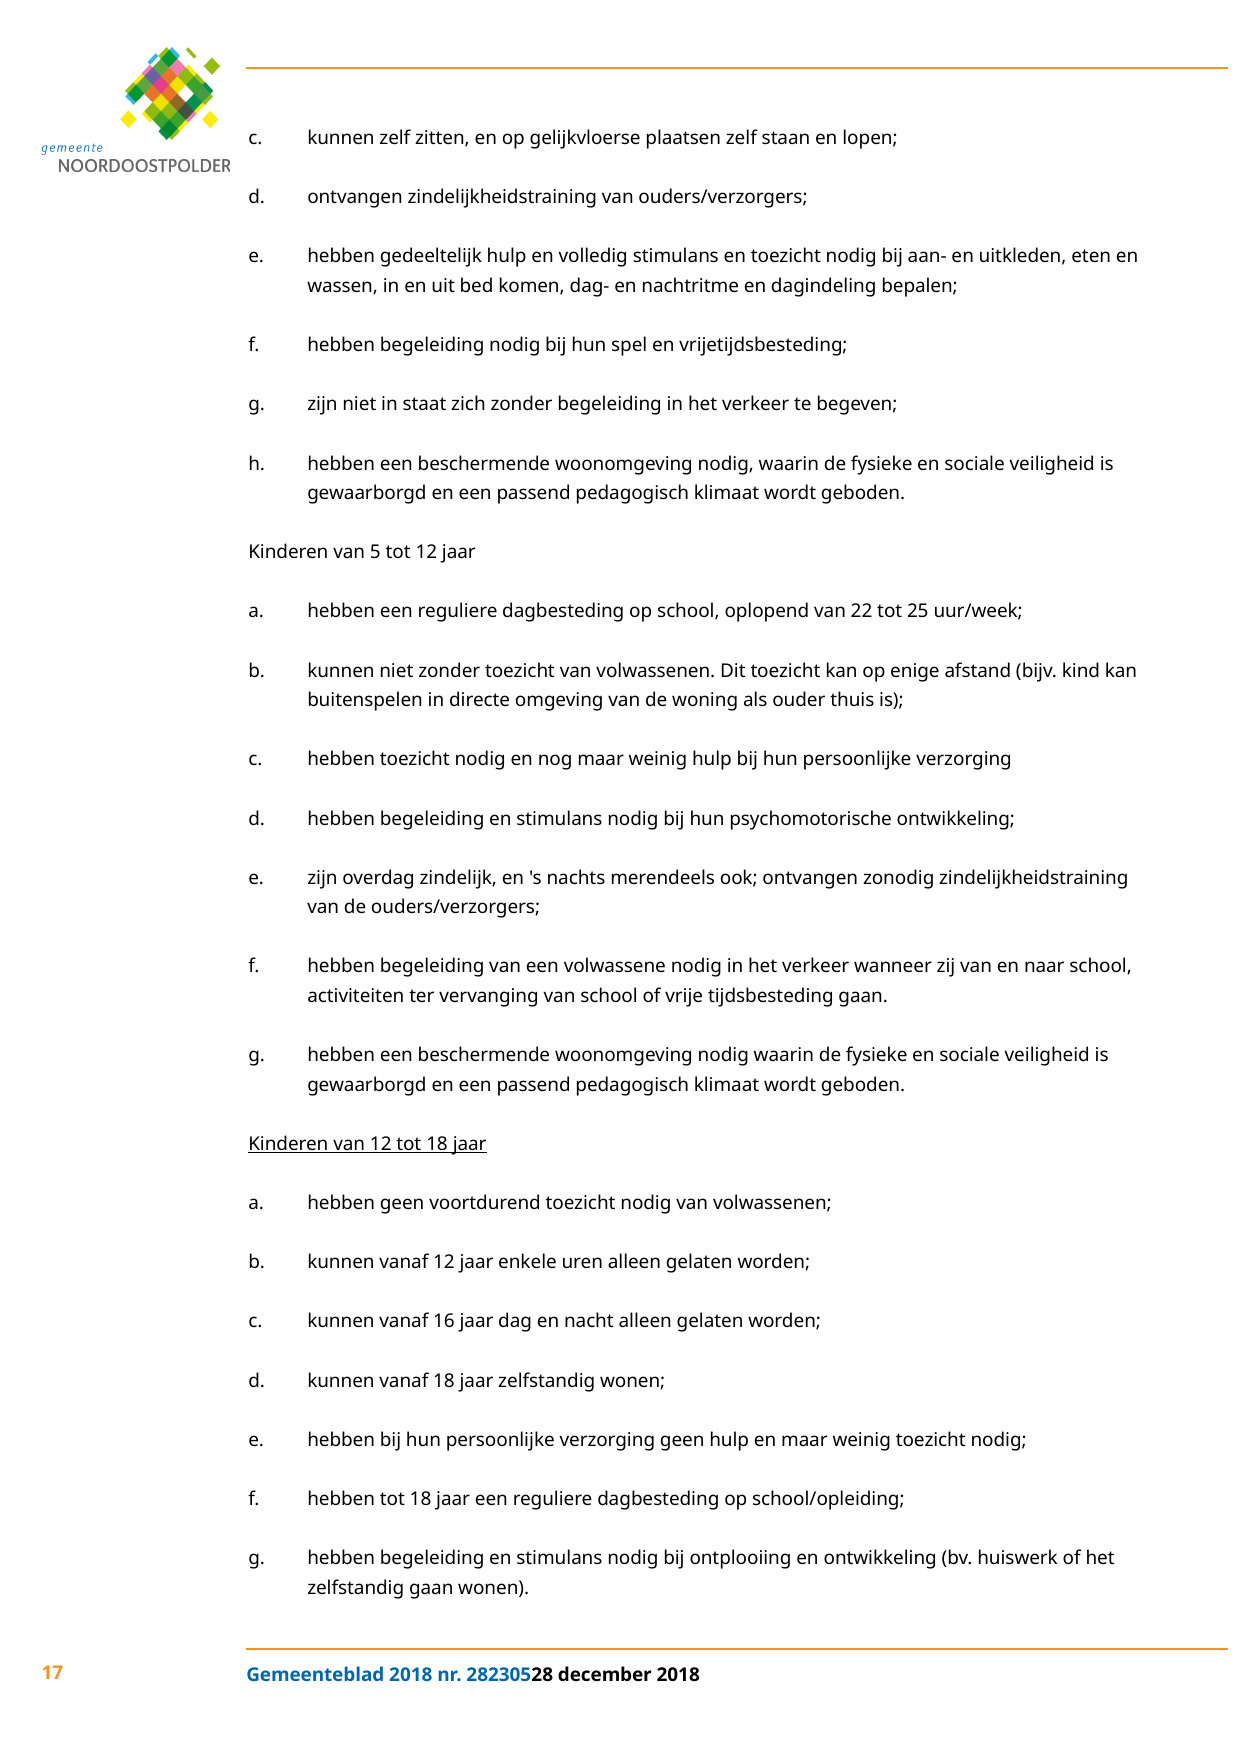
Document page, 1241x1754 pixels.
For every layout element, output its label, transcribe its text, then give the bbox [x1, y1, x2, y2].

list kunnen vanaf 12 jaar enkele uren alleen gelaten worden; [248, 1248, 1152, 1274]
list zijn overdag zindelijk, en 's nachts merendeels ook; ontvangen zonodig zindelijkheidstraining van de ouders/verzorgers; [248, 864, 1152, 919]
list hebben begeleiding en stimulans nodig bij hun psychomotorische ontwikkeling; [248, 805, 1152, 831]
list hebben een beschermende woonomgeving nodig, waarin de fysieke en sociale veiligheid is gewaarborgd en een passend pedagogisch klimaat wordt geboden. [248, 450, 1152, 505]
list hebben bij hun persoonlijke verzorging geen hulp en maar weinig toezicht nodig; [248, 1426, 1152, 1452]
text Kinderen van 12 tot 18 jaar [248, 1130, 1152, 1156]
list ontvangen zindelijkheidstraining van ouders/verzorgers; [248, 183, 1152, 209]
list hebben toezicht nodig en nog maar weinig hulp bij hun persoonlijke verzorging [248, 746, 1152, 771]
list kunnen niet zonder toezicht van volwassenen. Dit toezicht kan op enige afstand (bijv. kind kan buitenspelen in directe omgeving van de woning als ouder thuis is); [248, 657, 1152, 712]
list hebben begeleiding en stimulans nodig bij ontplooiing en ontwikkeling (bv. huiswerk of het zelfstandig gaan wonen). [248, 1544, 1152, 1600]
list hebben geen voortdurend toezicht nodig van volwassenen; [248, 1189, 1152, 1215]
list kunnen vanaf 18 jaar zelfstandig wonen; [248, 1367, 1152, 1393]
list zijn niet in staat zich zonder begeleiding in het verkeer te begeven; [248, 391, 1152, 416]
list hebben begeleiding nodig bij hun spel en vrijetijdsbesteding; [248, 331, 1152, 357]
text Kinderen van 5 tot 12 jaar [248, 538, 1152, 564]
list hebben een beschermende woonomgeving nodig waarin de fysieke en sociale veiligheid is gewaarborgd en een passend pedagogisch klimaat wordt geboden. [248, 1041, 1152, 1097]
list hebben een reguliere dagbesteding op school, oplopend van 22 tot 25 uur/week; [248, 598, 1152, 623]
picture [41, 47, 231, 172]
list kunnen zelf zitten, en op gelijkvloerse plaatsen zelf staan en lopen; [248, 124, 1152, 150]
list hebben begeleiding van een volwassene nodig in het verkeer wanneer zij van en naar school, activiteiten ter vervanging van school of vrije tijdsbesteding gaan. [248, 953, 1152, 1008]
list hebben gedeeltelijk hulp en volledig stimulans en toezicht nodig bij aan- en uitkleden, eten en wassen, in en uit bed komen, dag- en nachtritme en dagindeling bepalen; [248, 243, 1152, 298]
list kunnen vanaf 16 jaar dag en nacht alleen gelaten worden; [248, 1308, 1152, 1333]
list hebben tot 18 jaar een reguliere dagbesteding op school/opleiding; [248, 1485, 1152, 1511]
